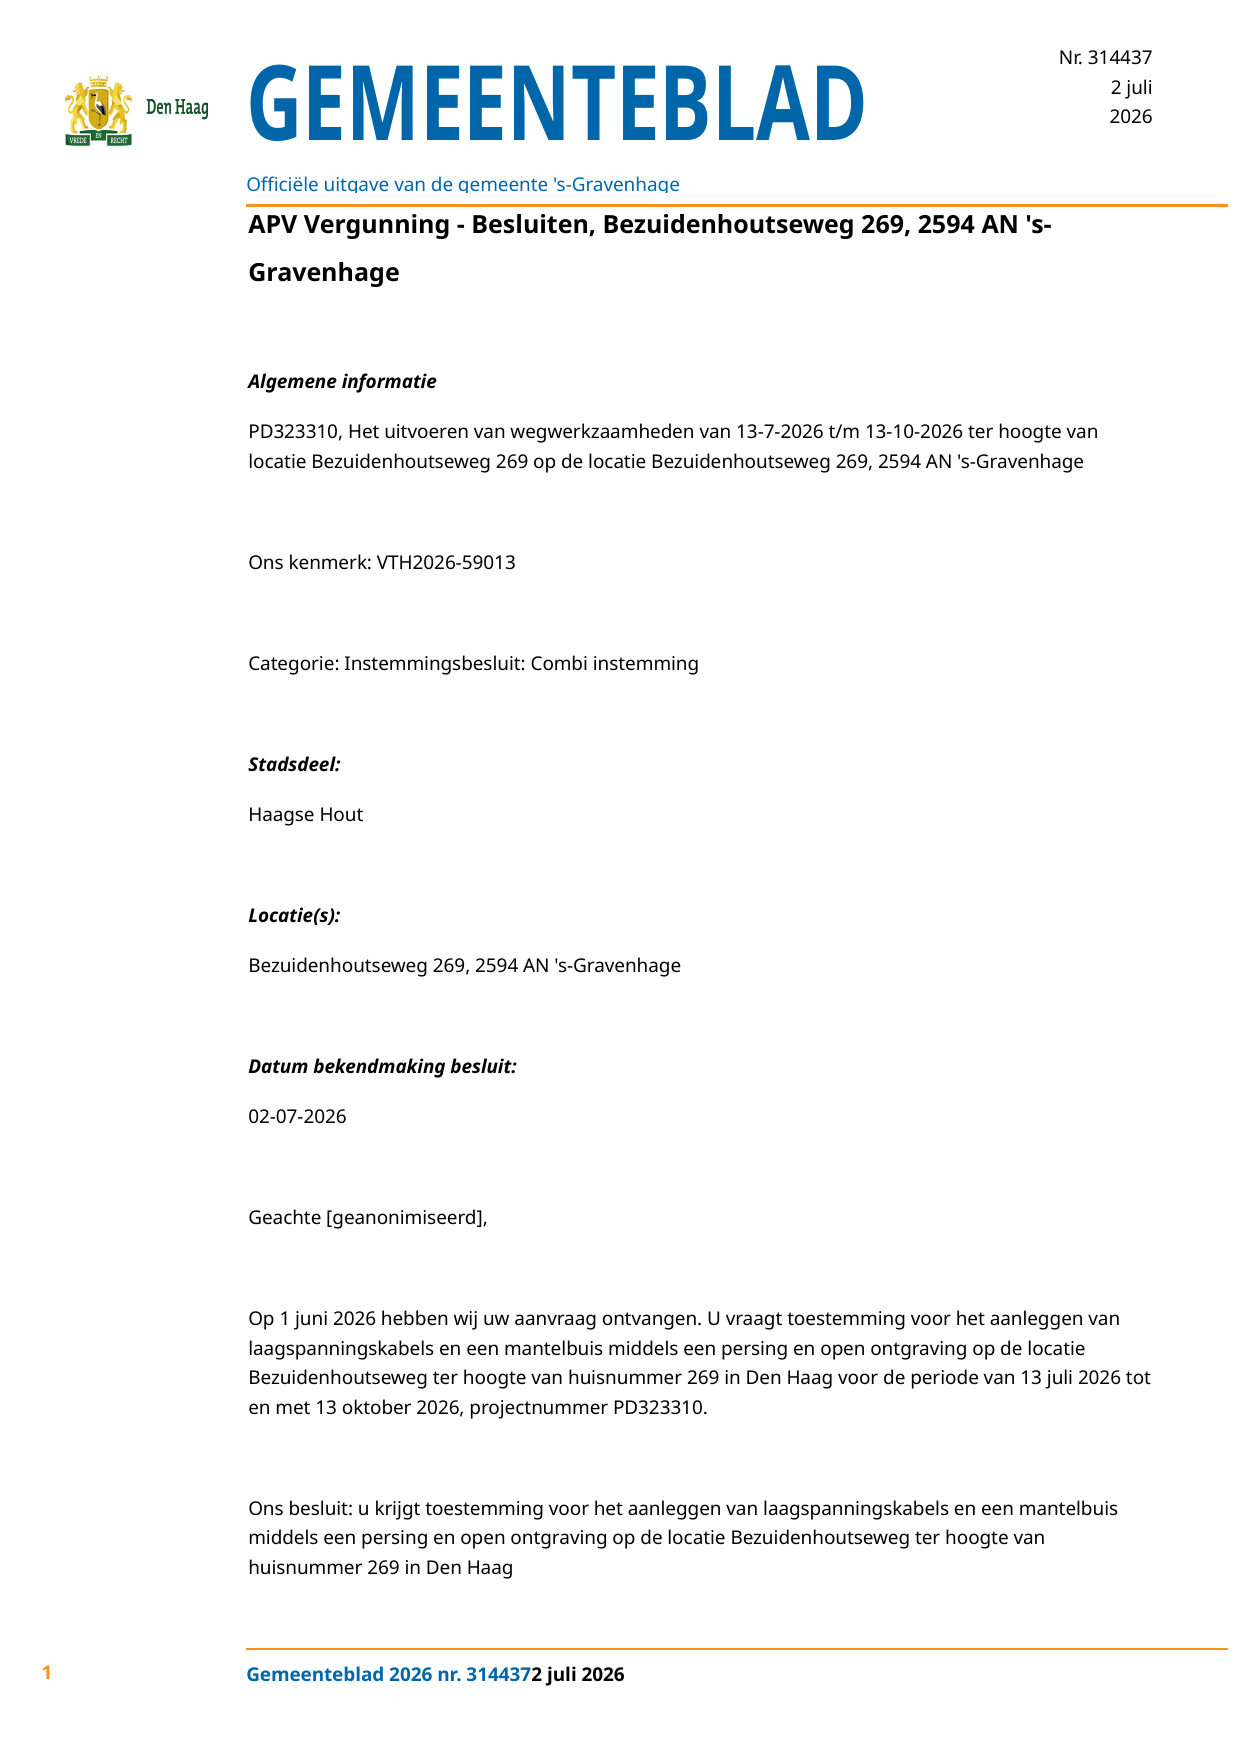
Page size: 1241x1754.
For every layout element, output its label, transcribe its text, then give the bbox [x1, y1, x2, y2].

picture [41, 47, 231, 172]
text Locatie(s): [248, 902, 1152, 928]
text Bezuidenhoutseweg 269, 2594 AN 's-Gravenhage [248, 952, 1152, 978]
text APV Vergunning - Besluiten, Bezuidenhoutseweg 269, 2594 AN 's-Gravenhage [248, 207, 1152, 288]
text Stadsdeel: [248, 751, 1152, 777]
text 02-07-2026 [248, 1104, 1152, 1129]
text Geachte [geanonimiseerd], [248, 1204, 1152, 1230]
text Ons kenmerk: VTH2026-59013 [248, 549, 1152, 575]
text Datum bekendmaking besluit: [248, 1053, 1152, 1079]
text Haagse Hout [248, 801, 1152, 827]
text Op 1 juni 2026 hebben wij uw aanvraag ontvangen. U vraagt toestemming voor het aanleggen van laagspanningskabels en een mantelbuis middels een persing en open ontgraving op de locatie Bezuidenhoutseweg ter hoogte van huisnummer 269 in Den Haag voor de periode van 13 juli 2026 tot en met 13 oktober 2026, projectnummer PD323310. [248, 1305, 1152, 1420]
text PD323310, Het uitvoeren van wegwerkzaamheden van 13-7-2026 t/m 13-10-2026 ter hoogte van locatie Bezuidenhoutseweg 269 op de locatie Bezuidenhoutseweg 269, 2594 AN 's-Gravenhage [248, 419, 1152, 474]
text Categorie: Instemmingsbesluit: Combi instemming [248, 650, 1152, 676]
text Algemene informatie [248, 368, 1152, 394]
text Ons besluit: u krijgt toestemming voor het aanleggen van laagspanningskabels en een mantelbuis middels een persing en open ontgraving op de locatie Bezuidenhoutseweg ter hoogte van huisnummer 269 in Den Haag [248, 1495, 1152, 1580]
